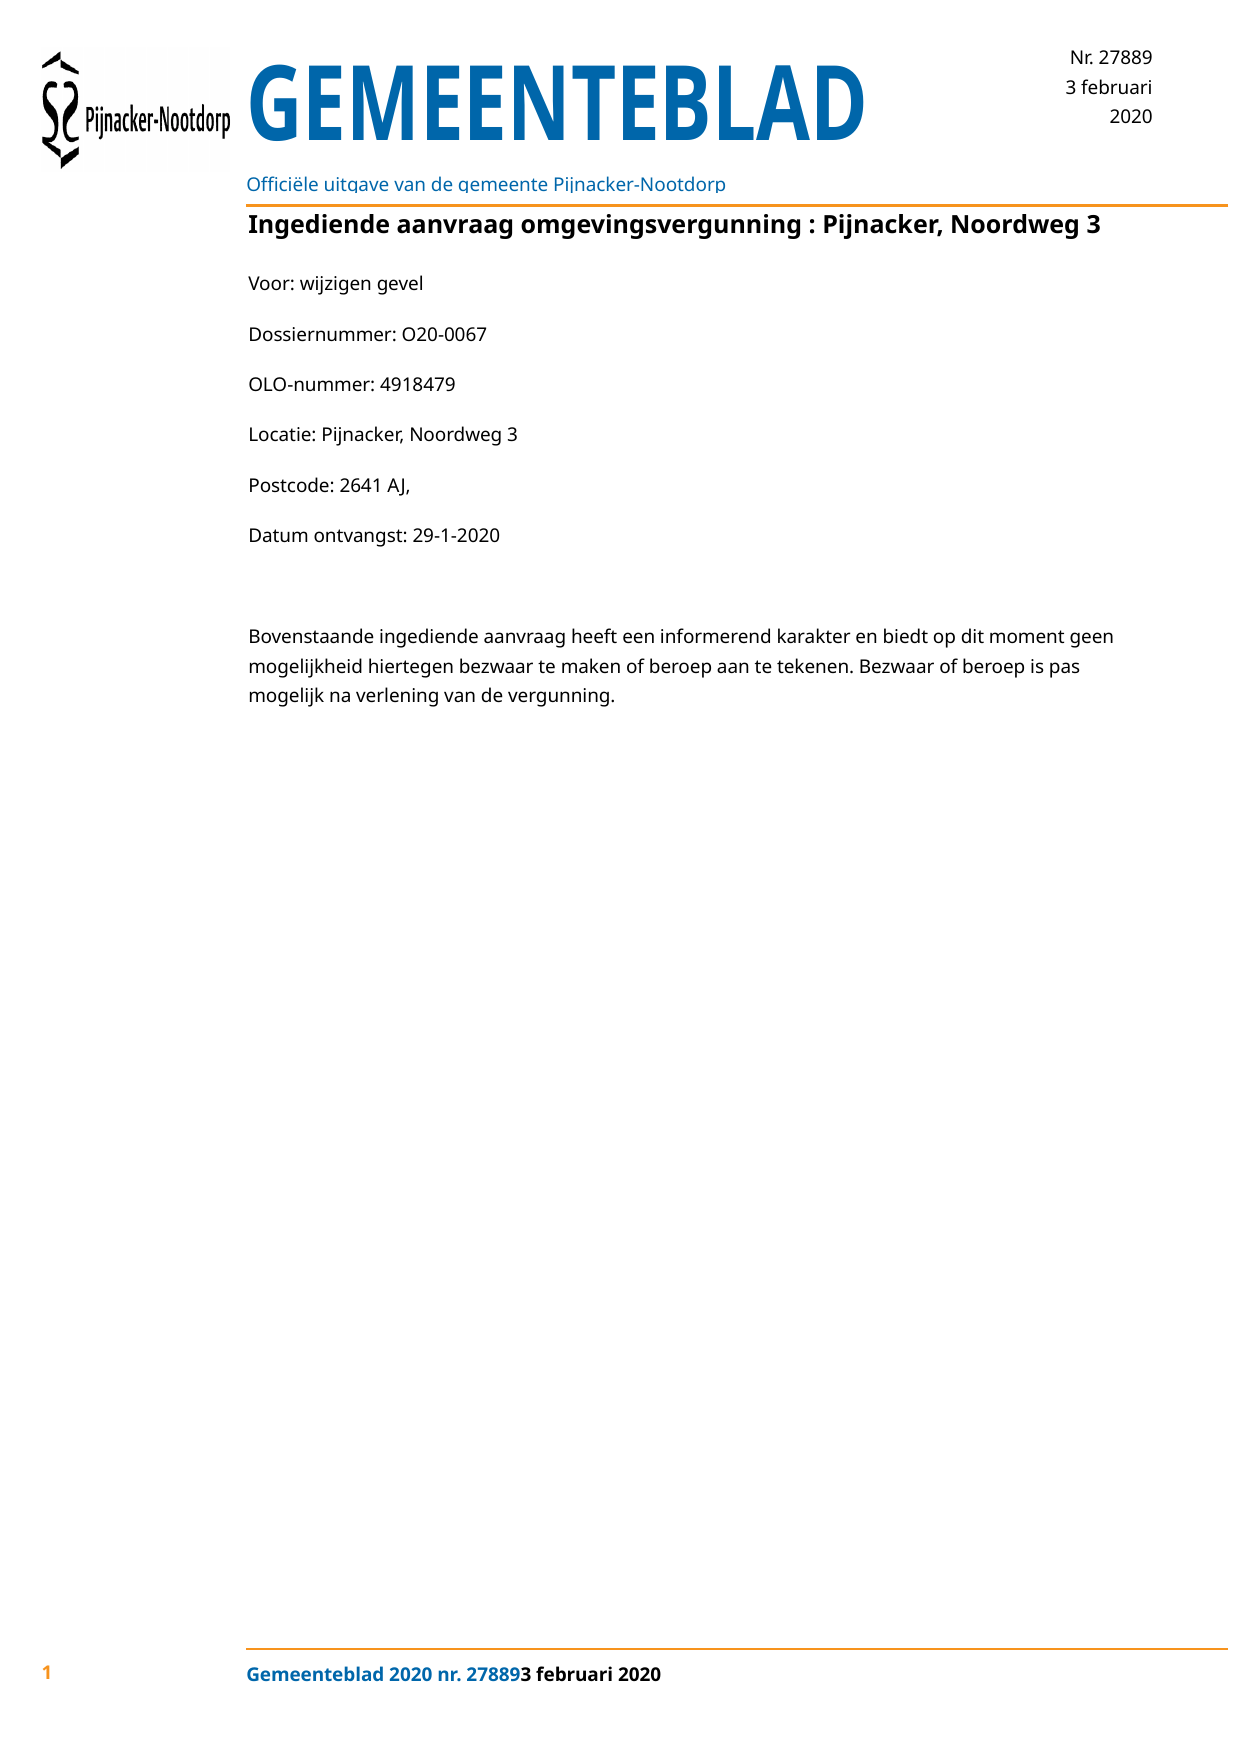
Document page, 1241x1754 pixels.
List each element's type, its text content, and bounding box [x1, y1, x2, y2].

text Ingediende aanvraag omgevingsvergunning : Pijnacker, Noordweg 3 [248, 207, 1152, 241]
text Dossiernummer: O20-0067 [248, 321, 1152, 346]
text Voor: wijzigen gevel [248, 270, 1152, 296]
picture [41, 47, 231, 172]
text Postcode: 2641 AJ, [248, 472, 1152, 498]
text Datum ontvangst: 29-1-2020 [248, 522, 1152, 548]
text OLO-nummer: 4918479 [248, 371, 1152, 397]
text Bovenstaande ingediende aanvraag heeft een informerend karakter en biedt op dit moment geen mogelijkheid hiertegen bezwaar te maken of beroep aan te tekenen. Bezwaar of beroep is pas mogelijk na verlening van de vergunning. [248, 623, 1152, 708]
text Locatie: Pijnacker, Noordweg 3 [248, 422, 1152, 447]
